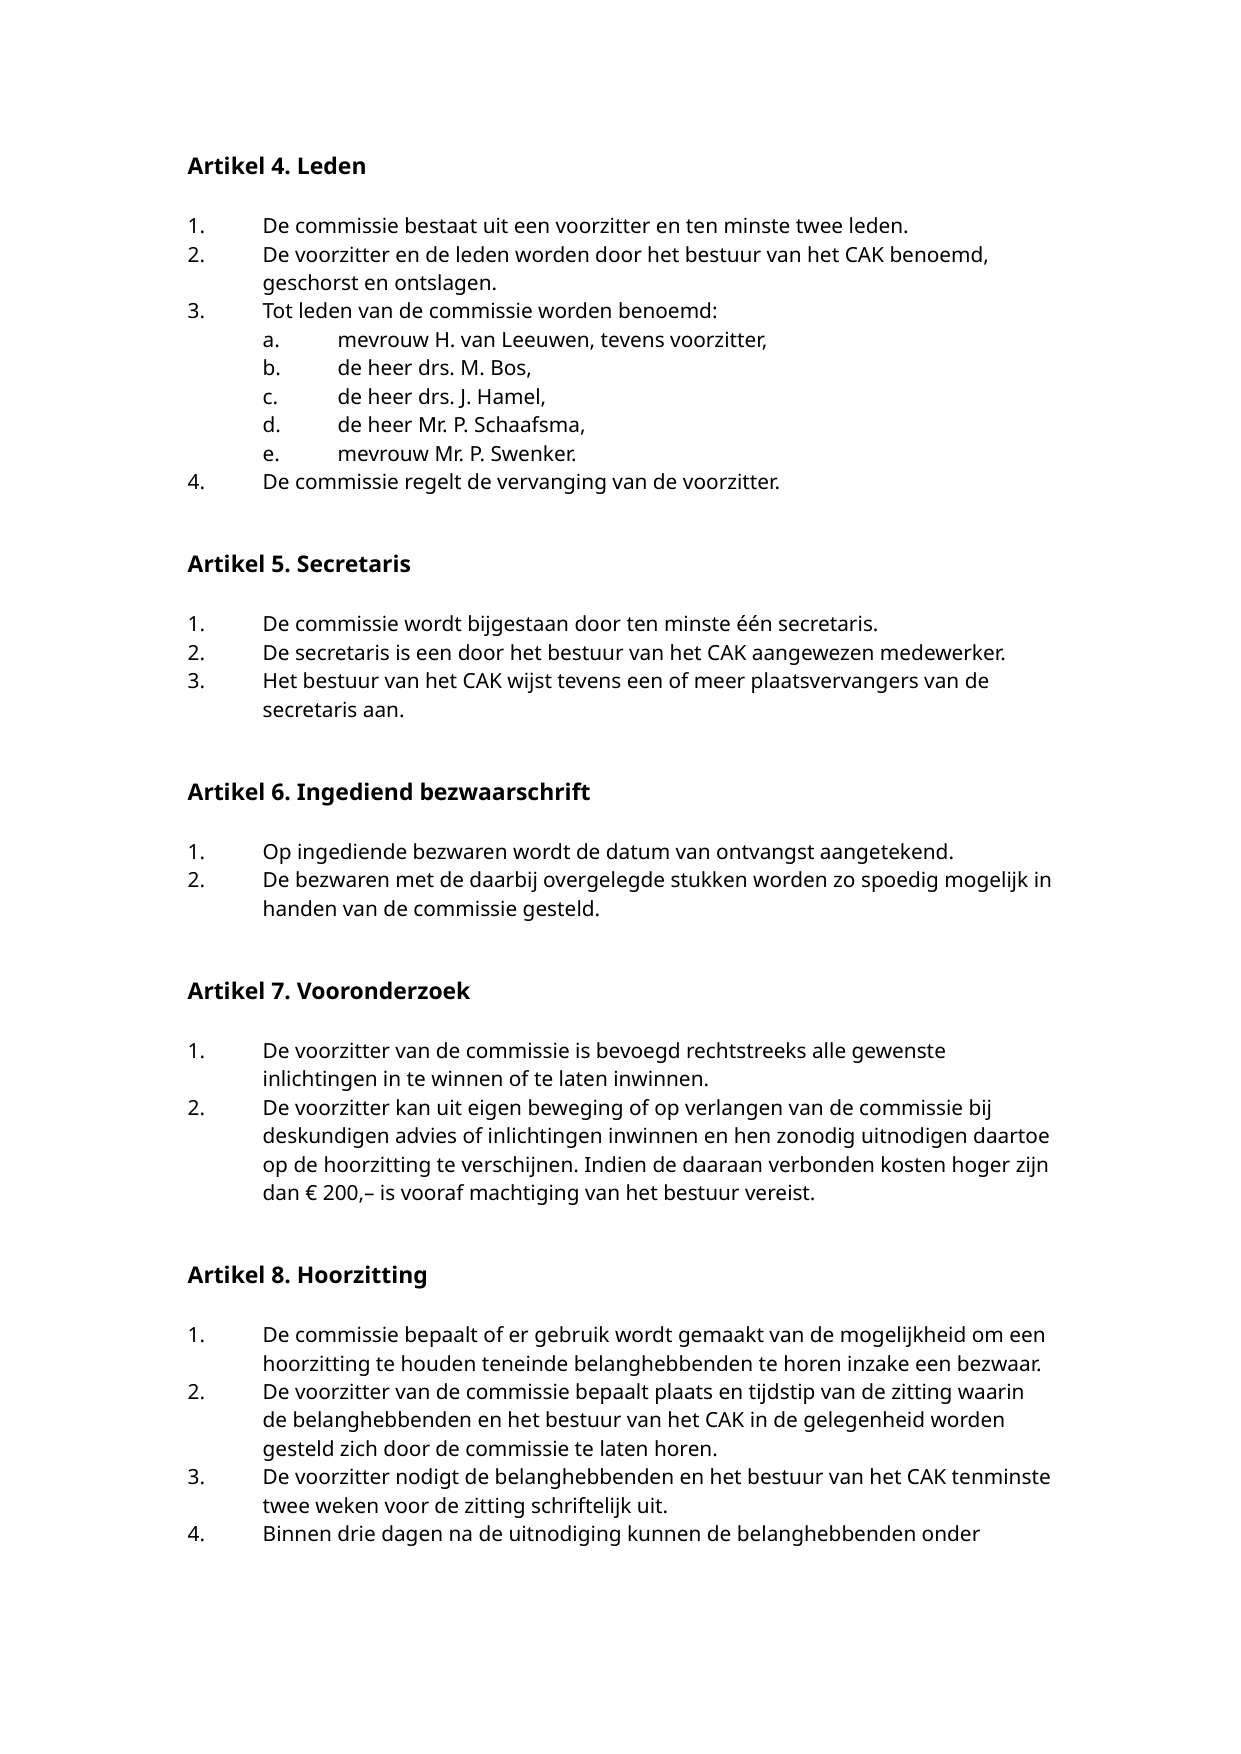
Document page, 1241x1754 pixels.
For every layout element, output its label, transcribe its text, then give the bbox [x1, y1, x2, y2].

list De commissie bestaat uit een voorzitter en ten minste twee leden. [187, 211, 1053, 240]
subtitle Artikel 4. Leden [187, 150, 1053, 181]
list De voorzitter kan uit eigen beweging of op verlangen van de commissie bij deskundigen advies of inlichtingen inwinnen en hen zonodig uitnodigen daartoe op de hoorzitting te verschijnen. Indien de daaraan verbonden kosten hoger zijn dan € 200,– is vooraf machtiging van het bestuur vereist. [187, 1093, 1053, 1207]
list Het bestuur van het CAK wijst tevens een of meer plaatsvervangers van de secretaris aan. [187, 666, 1053, 723]
subtitle Artikel 8. Hoorzitting [187, 1259, 1053, 1290]
list De voorzitter en de leden worden door het bestuur van het CAK benoemd, geschorst en ontslagen. [187, 240, 1053, 297]
list De voorzitter van de commissie bepaalt plaats en tijdstip van de zitting waarin de belanghebbenden en het bestuur van het CAK in de gelegenheid worden gesteld zich door de commissie te laten horen. [187, 1377, 1053, 1462]
subtitle Artikel 7. Vooronderzoek [187, 975, 1053, 1006]
list De voorzitter nodigt de belanghebbenden en het bestuur van het CAK tenminste twee weken voor de zitting schriftelijk uit. [187, 1462, 1053, 1519]
subtitle Artikel 5. Secretaris [187, 548, 1053, 579]
list Binnen drie dagen na de uitnodiging kunnen de belanghebbenden onder [187, 1519, 1053, 1548]
list de heer drs. M. Bos, [262, 353, 1053, 382]
list De commissie wordt bijgestaan door ten minste één secretaris. [187, 609, 1053, 638]
list Op ingediende bezwaren wordt de datum van ontvangst aangetekend. [187, 837, 1053, 865]
list de heer Mr. P. Schaafsma, [262, 410, 1053, 439]
list mevrouw H. van Leeuwen, tevens voorzitter, [262, 325, 1053, 353]
list De bezwaren met de daarbij overgelegde stukken worden zo spoedig mogelijk in handen van de commissie gesteld. [187, 865, 1053, 922]
list Tot leden van de commissie worden benoemd: [187, 297, 1053, 325]
list De voorzitter van de commissie is bevoegd rechtstreeks alle gewenste inlichtingen in te winnen of te laten inwinnen. [187, 1036, 1053, 1093]
subtitle Artikel 6. Ingediend bezwaarschrift [187, 776, 1053, 807]
list mevrouw Mr. P. Swenker. [262, 439, 1053, 467]
list De commissie bepaalt of er gebruik wordt gemaakt van de mogelijkheid om een hoorzitting te houden teneinde belanghebbenden te horen inzake een bezwaar. [187, 1320, 1053, 1377]
list de heer drs. J. Hamel, [262, 382, 1053, 410]
list De secretaris is een door het bestuur van het CAK aangewezen medewerker. [187, 638, 1053, 666]
list De commissie regelt de vervanging van de voorzitter. [187, 467, 1053, 496]
